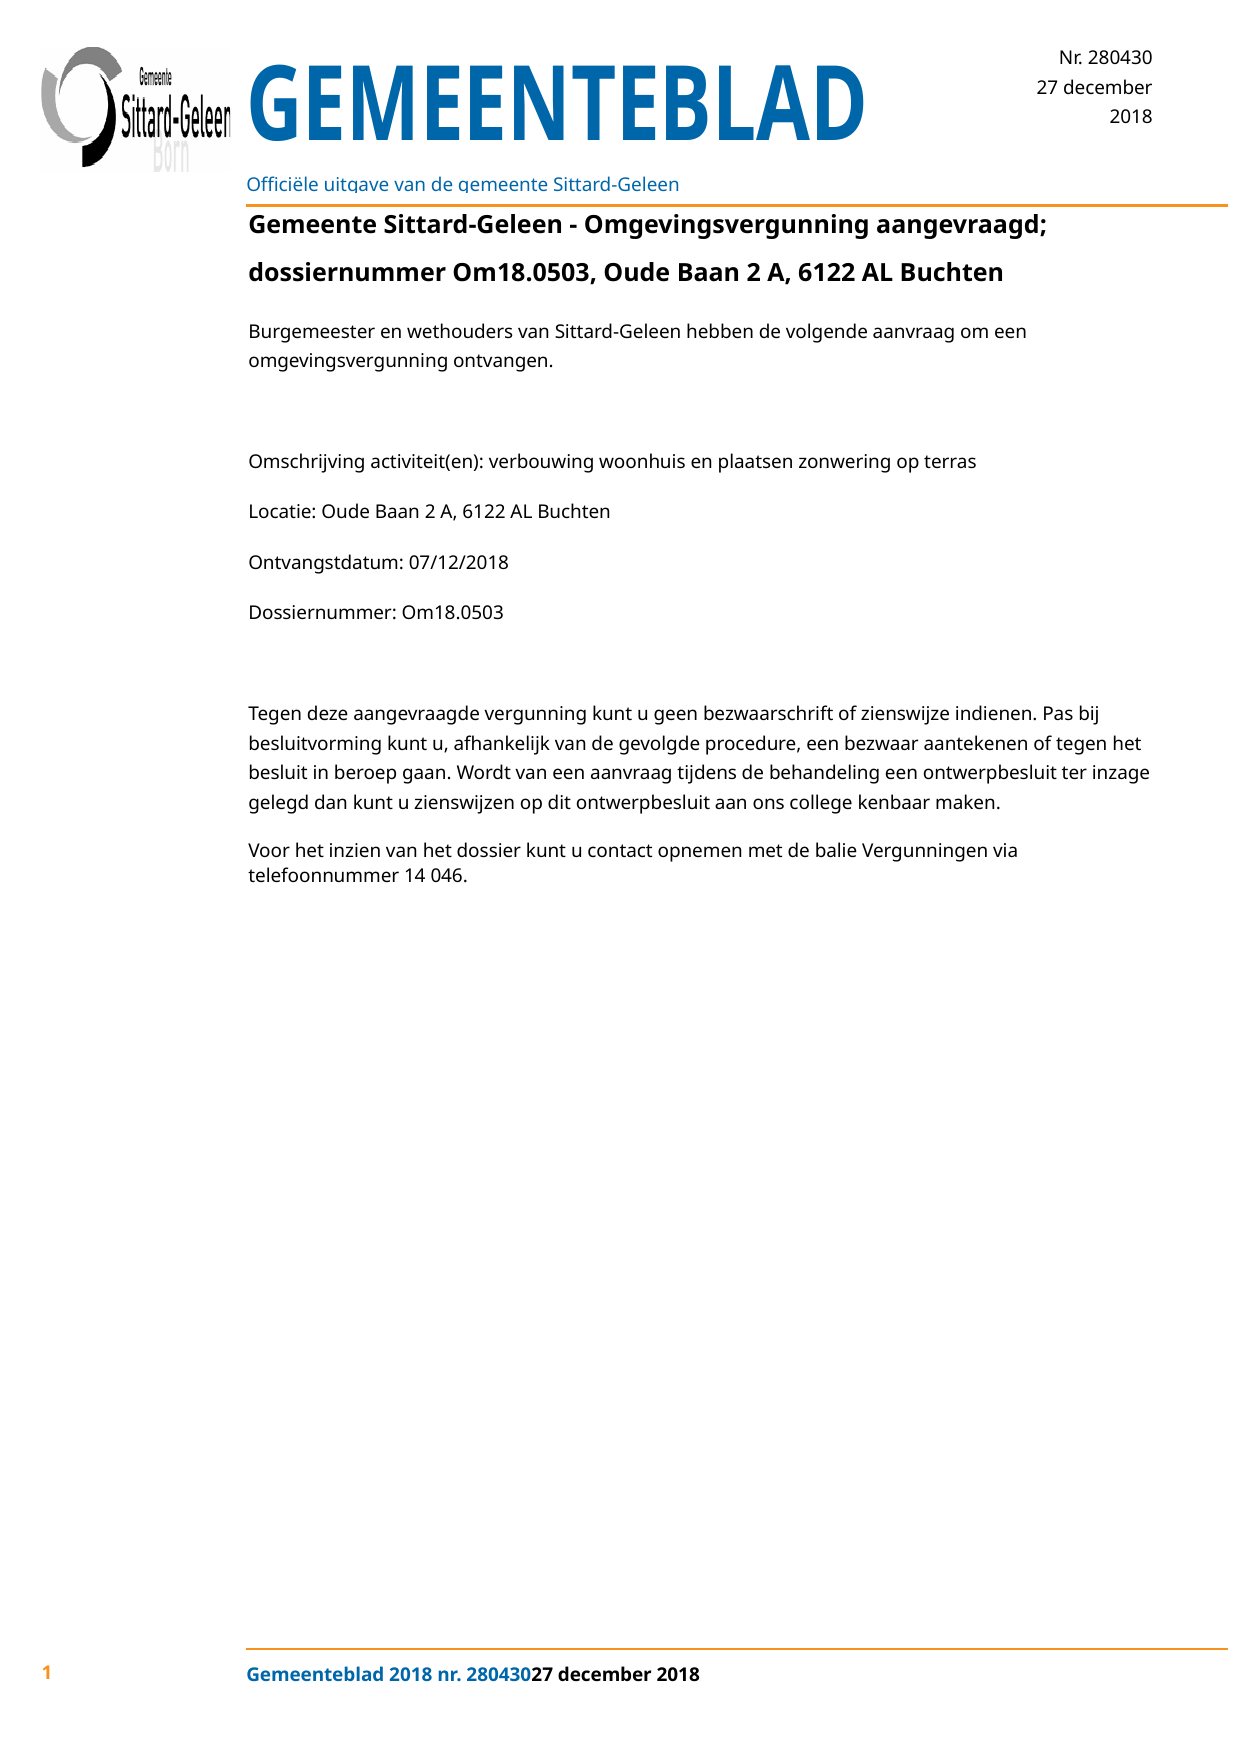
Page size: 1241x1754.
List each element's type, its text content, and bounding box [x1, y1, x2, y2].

text Voor het inzien van het dossier kunt u contact opnemen met de balie Vergunningen via telefoonnummer 14 046. [248, 837, 1152, 888]
text Ontvangstdatum: 07/12/2018 [248, 549, 1152, 575]
picture [41, 47, 231, 172]
text Locatie: Oude Baan 2 A, 6122 AL Buchten [248, 499, 1152, 524]
text Dossiernummer: Om18.0503 [248, 599, 1152, 625]
text Burgemeester en wethouders van Sittard-Geleen hebben de volgende aanvraag om een omgevingsvergunning ontvangen. [248, 318, 1152, 373]
text Tegen deze aangevraagde vergunning kunt u geen bezwaarschrift of zienswijze indienen. Pas bij besluitvorming kunt u, afhankelijk van de gevolgde procedure, een bezwaar aantekenen of tegen het besluit in beroep gaan. Wordt van een aanvraag tijdens de behandeling een ontwerpbesluit ter inzage gelegd dan kunt u zienswijzen op dit ontwerpbesluit aan ons college kenbaar maken. [248, 700, 1152, 815]
text Gemeente Sittard-Geleen - Omgevingsvergunning aangevraagd; dossiernummer Om18.0503, Oude Baan 2 A, 6122 AL Buchten [248, 207, 1152, 288]
text Omschrijving activiteit(en): verbouwing woonhuis en plaatsen zonwering op terras [248, 448, 1152, 474]
